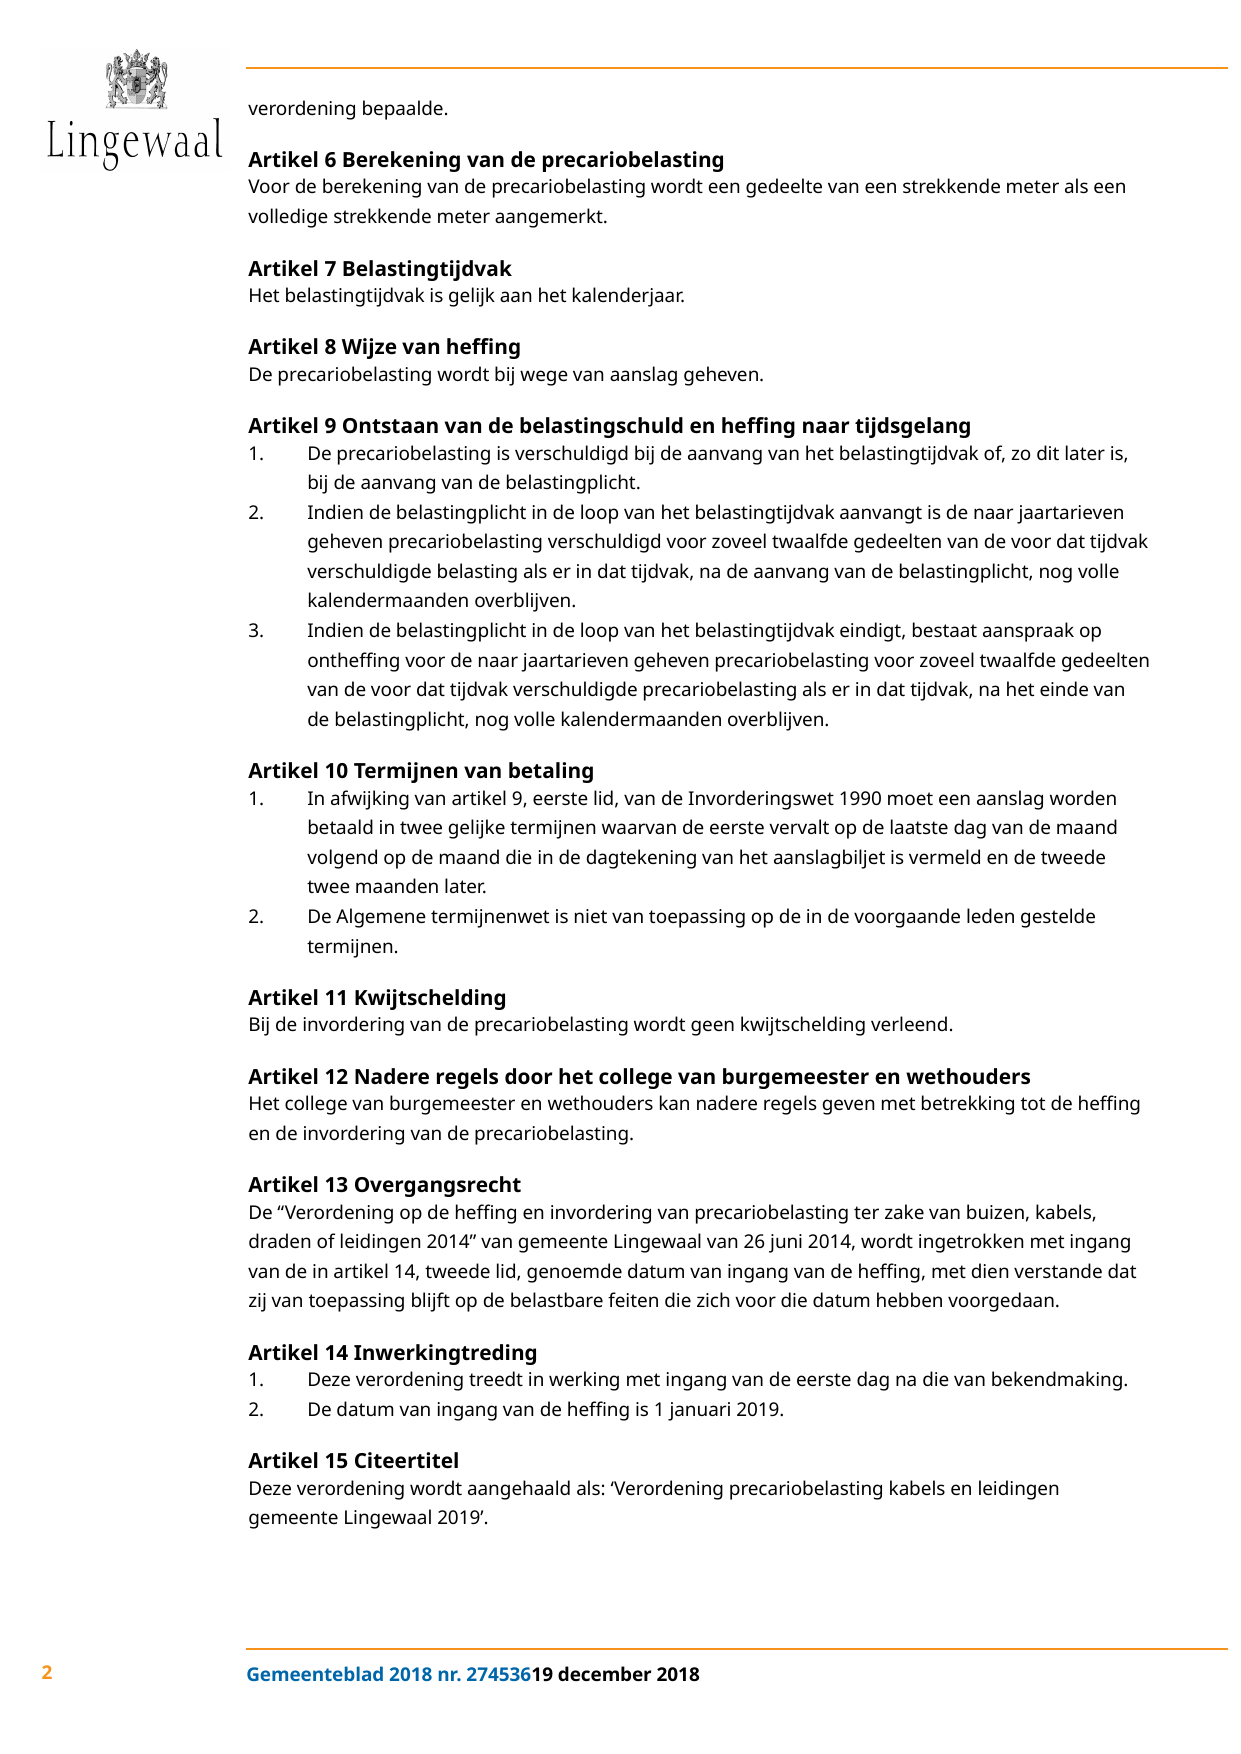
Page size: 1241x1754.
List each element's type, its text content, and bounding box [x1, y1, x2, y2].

text Voor de berekening van de precariobelasting wordt een gedeelte van een strekkende meter als een volledige strekkende meter aangemerkt. [248, 174, 1152, 229]
picture [41, 47, 231, 172]
list Indien de belastingplicht in de loop van het belastingtijdvak eindigt, bestaat aanspraak op ontheffing voor de naar jaartarieven geheven precariobelasting voor zoveel twaalfde gedeelten van de voor dat tijdvak verschuldigde precariobelasting als er in dat tijdvak, na het einde van de belastingplicht, nog volle kalendermaanden overblijven. [248, 617, 1152, 732]
text Artikel 15 Citeertitel [248, 1447, 1152, 1475]
text Artikel 7 Belastingtijdvak [248, 254, 1152, 282]
text Artikel 6 Berekening van de precariobelasting [248, 145, 1152, 174]
text Artikel 9 Ontstaan van de belastingschuld en heffing naar tijdsgelang [248, 411, 1152, 440]
text Deze verordening wordt aangehaald als: ‘Verordening precariobelasting kabels en leidingen gemeente Lingewaal 2019’. [248, 1475, 1152, 1530]
text De precariobelasting wordt bij wege van aanslag geheven. [248, 361, 1152, 387]
list Deze verordening treedt in werking met ingang van de eerste dag na die van bekendmaking. [248, 1367, 1152, 1392]
text Artikel 14 Inwerkingtreding [248, 1338, 1152, 1367]
list Indien de belastingplicht in de loop van het belastingtijdvak aanvangt is de naar jaartarieven geheven precariobelasting verschuldigd voor zoveel twaalfde gedeelten van de voor dat tijdvak verschuldigde belasting als er in dat tijdvak, na de aanvang van de belastingplicht, nog volle kalendermaanden overblijven. [248, 499, 1152, 613]
text verordening bepaalde. [248, 95, 1152, 121]
text Artikel 11 Kwijtschelding [248, 983, 1152, 1012]
list De Algemene termijnenwet is niet van toepassing op de in de voorgaande leden gestelde termijnen. [248, 903, 1152, 958]
text Het belastingtijdvak is gelijk aan het kalenderjaar. [248, 282, 1152, 308]
list De precariobelasting is verschuldigd bij de aanvang van het belastingtijdvak of, zo dit later is, bij de aanvang van de belastingplicht. [248, 440, 1152, 495]
text Artikel 13 Overgangsrecht [248, 1171, 1152, 1199]
list De datum van ingang van de heffing is 1 januari 2019. [248, 1396, 1152, 1422]
text Het college van burgemeester en wethouders kan nadere regels geven met betrekking tot de heffing en de invordering van de precariobelasting. [248, 1091, 1152, 1146]
text Artikel 10 Termijnen van betaling [248, 756, 1152, 785]
text Artikel 12 Nadere regels door het college van burgemeester en wethouders [248, 1062, 1152, 1091]
text De “Verordening op de heffing en invordering van precariobelasting ter zake van buizen, kabels, draden of leidingen 2014” van gemeente Lingewaal van 26 juni 2014, wordt ingetrokken met ingang van de in artikel 14, tweede lid, genoemde datum van ingang van de heffing, met dien verstande dat zij van toepassing blijft op de belastbare feiten die zich voor die datum hebben voorgedaan. [248, 1199, 1152, 1313]
text Bij de invordering van de precariobelasting wordt geen kwijtschelding verleend. [248, 1012, 1152, 1037]
text Artikel 8 Wijze van heffing [248, 332, 1152, 361]
list In afwijking van artikel 9, eerste lid, van de Invorderingswet 1990 moet een aanslag worden betaald in twee gelijke termijnen waarvan de eerste vervalt op de laatste dag van de maand volgend op de maand die in de dagtekening van het aanslagbiljet is vermeld en de tweede twee maanden later. [248, 785, 1152, 899]
